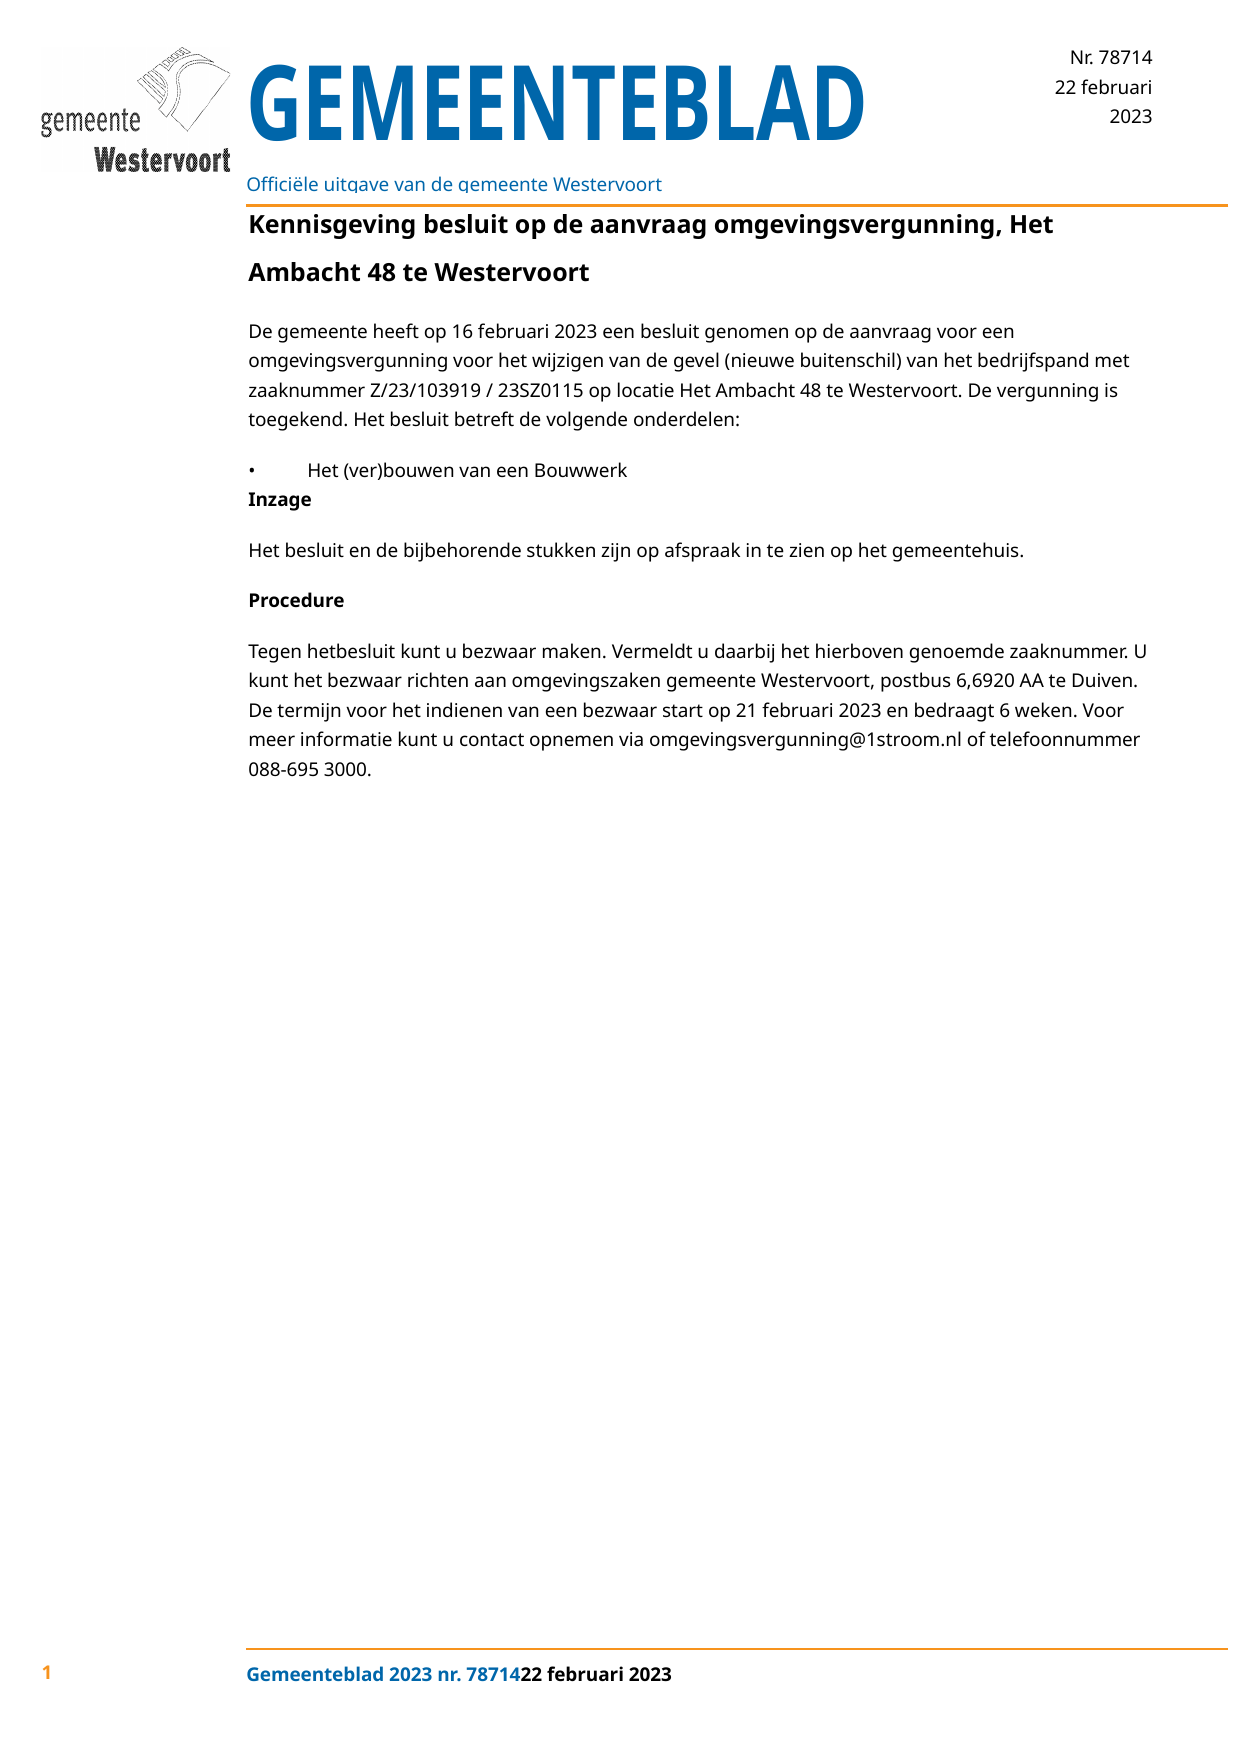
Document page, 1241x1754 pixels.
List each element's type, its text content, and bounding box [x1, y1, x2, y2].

text Het besluit en de bijbehorende stukken zijn op afspraak in te zien op het gemeentehuis. [248, 537, 1152, 563]
text Procedure [248, 587, 1152, 613]
text De gemeente heeft op 16 februari 2023 een besluit genomen op de aanvraag voor een omgevingsvergunning voor het wijzigen van de gevel (nieuwe buitenschil) van het bedrijfspand met zaaknummer Z/23/103919 / 23SZ0115 op locatie Het Ambacht 48 te Westervoort. De vergunning is toegekend. Het besluit betreft de volgende onderdelen: [248, 318, 1152, 432]
list Het (ver)bouwen van een Bouwwerk [248, 457, 1152, 483]
text Kennisgeving besluit op de aanvraag omgevingsvergunning, Het Ambacht 48 te Westervoort [248, 207, 1152, 288]
text Tegen hetbesluit kunt u bezwaar maken. Vermeldt u daarbij het hierboven genoemde zaaknummer. U kunt het bezwaar richten aan omgevingszaken gemeente Westervoort, postbus 6,6920 AA te Duiven. De termijn voor het indienen van een bezwaar start op 21 februari 2023 en bedraagt 6 weken. Voor meer informatie kunt u contact opnemen via omgevingsvergunning@1stroom.nl of telefoonnummer 088-695 3000. [248, 638, 1152, 782]
picture [41, 47, 231, 172]
text Inzage [248, 487, 1152, 512]
